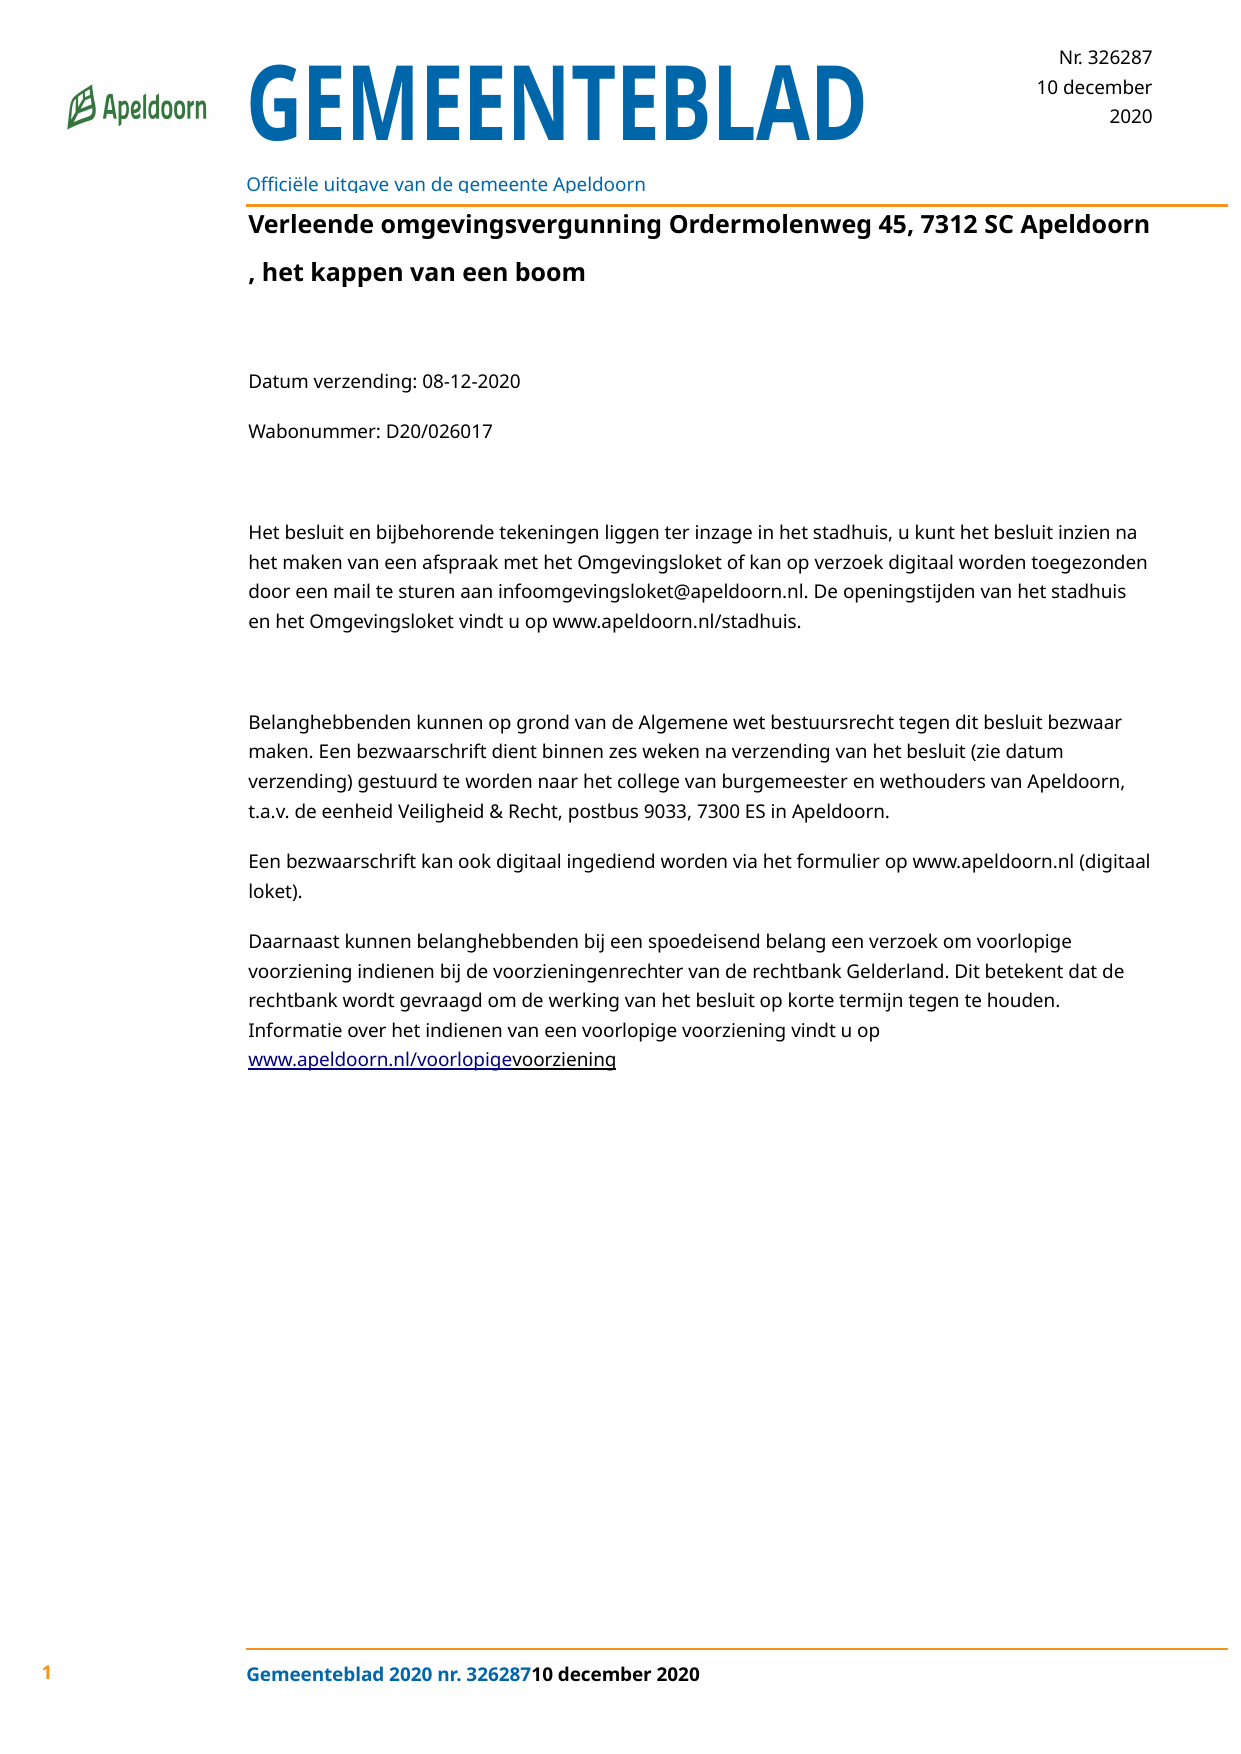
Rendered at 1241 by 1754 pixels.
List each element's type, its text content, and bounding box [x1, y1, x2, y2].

text Het besluit en bijbehorende tekeningen liggen ter inzage in het stadhuis, u kunt het besluit inzien na het maken van een afspraak met het Omgevingsloket of kan op verzoek digitaal worden toegezonden door een mail te sturen aan infoomgevingsloket@apeldoorn.nl. De openingstijden van het stadhuis en het Omgevingsloket vindt u op www.apeldoorn.nl/stadhuis. [248, 519, 1152, 634]
picture [41, 47, 231, 172]
text Wabonummer: D20/026017 [248, 419, 1152, 444]
text Daarnaast kunnen belanghebbenden bij een spoedeisend belang een verzoek om voorlopige voorziening indienen bij de voorzieningenrechter van de rechtbank Gelderland. Dit betekent dat de rechtbank wordt gevraagd om de werking van het besluit op korte termijn tegen te houden. Informatie over het indienen van een voorlopige voorziening vindt u op www.apeldoorn.nl/voorlopigevoorziening [248, 928, 1152, 1072]
text Datum verzending: 08-12-2020 [248, 368, 1152, 394]
text Verleende omgevingsvergunning Ordermolenweg 45, 7312 SC Apeldoorn , het kappen van een boom [248, 207, 1152, 288]
text Een bezwaarschrift kan ook digitaal ingediend worden via het formulier op www.apeldoorn.nl (digitaal loket). [248, 848, 1152, 904]
text Belanghebbenden kunnen op grond van de Algemene wet bestuursrecht tegen dit besluit bezwaar maken. Een bezwaarschrift dient binnen zes weken na verzending van het besluit (zie datum verzending) gestuurd te worden naar het college van burgemeester en wethouders van Apeldoorn, t.a.v. de eenheid Veiligheid & Recht, postbus 9033, 7300 ES in Apeldoorn. [248, 709, 1152, 824]
